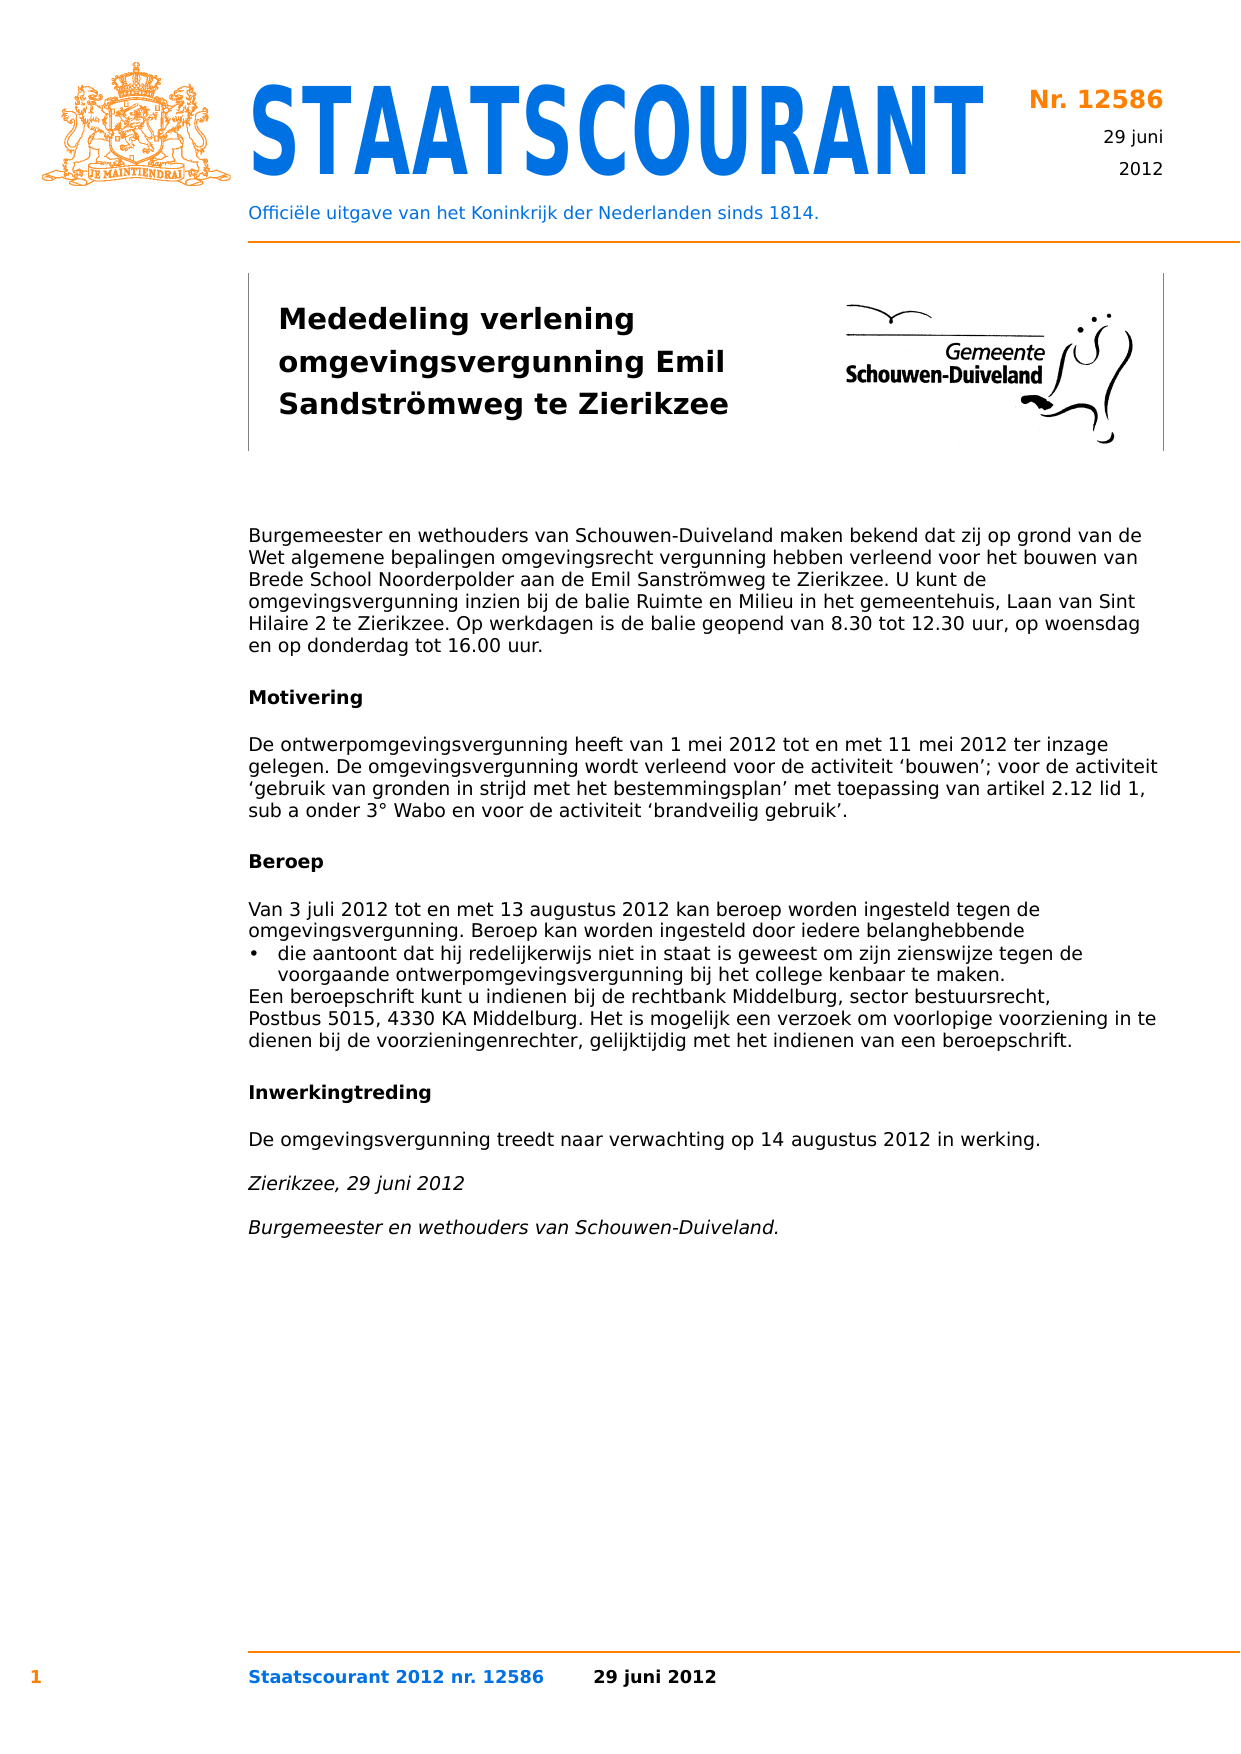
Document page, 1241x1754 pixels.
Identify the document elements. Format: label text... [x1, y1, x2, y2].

table_cell Officiële uitgave van het Koninkrijk der Nederlanden sinds 1814. [248, 203, 1240, 241]
text De ontwerpomgevingsvergunning heeft van 1 mei 2012 tot en met 11 mei 2012 ter inzage gelegen. De omgevingsvergunning wordt verleend voor de activiteit ‘bouwen’; voor de activiteit ‘gebruik van gronden in strijd met het bestemmingsplan’ met toepassing van artikel 2.12 lid 1, sub a onder 3° Wabo en voor de activiteit ‘brandveilig gebruik’. [248, 733, 1163, 821]
text Zierikzee, 29 juni 2012 [248, 1173, 1163, 1195]
table_header Nr. 12586 [998, 62, 1240, 121]
text • die aantoont dat hij redelijkerwijs niet in staat is geweest om zijn zienswijze tegen de voorgaande ontwerpomgevingsvergunning bij het college kenbaar te maken. [248, 942, 1163, 986]
text Burgemeester en wethouders van Schouwen-Duiveland maken bekend dat zij op grond van de Wet algemene bepalingen omgevingsrecht vergunning hebben verleend voor het bouwen van Brede School Noorderpolder aan de Emil Sanströmweg te Zierikzee. U kunt de omgevingsvergunning inzien bij de balie Ruimte en Milieu in het gemeentehuis, Laan van Sint Hilaire 2 te Zierikzee. Op werkdagen is de balie geopend van 8.30 tot 12.30 uur, op woensdag en op donderdag tot 16.00 uur. [248, 525, 1163, 657]
text De omgevingsvergunning treedt naar verwachting op 14 augustus 2012 in werking. [248, 1129, 1163, 1151]
subtitle Inwerkingtreding [248, 1082, 1163, 1104]
table_cell 2012 [998, 153, 1240, 203]
subtitle Beroep [248, 851, 1163, 873]
picture [844, 302, 1134, 445]
table_header [25, 62, 248, 241]
subtitle Motivering [248, 687, 1163, 708]
picture [41, 62, 231, 186]
table_cell 29 juni [998, 121, 1240, 153]
text Van 3 juli 2012 tot en met 13 augustus 2012 kan beroep worden ingesteld tegen de omgevingsvergunning. Beroep kan worden ingesteld door iedere belanghebbende [248, 898, 1163, 942]
text Burgemeester en wethouders van Schouwen-Duiveland. [248, 1217, 1163, 1239]
table_header STAATSCOURANT [248, 62, 998, 203]
subtitle Mededeling verlening omgevingsvergunning Emil Sandströmweg te Zierikzee [249, 273, 1163, 451]
text Een beroepschrift kunt u indienen bij de rechtbank Middelburg, sector bestuursrecht, Postbus 5015, 4330 KA Middelburg. Het is mogelijk een verzoek om voorlopige voorziening in te dienen bij de voorzieningenrechter, gelijktijdig met het indienen van een beroepschrift. [248, 986, 1163, 1052]
